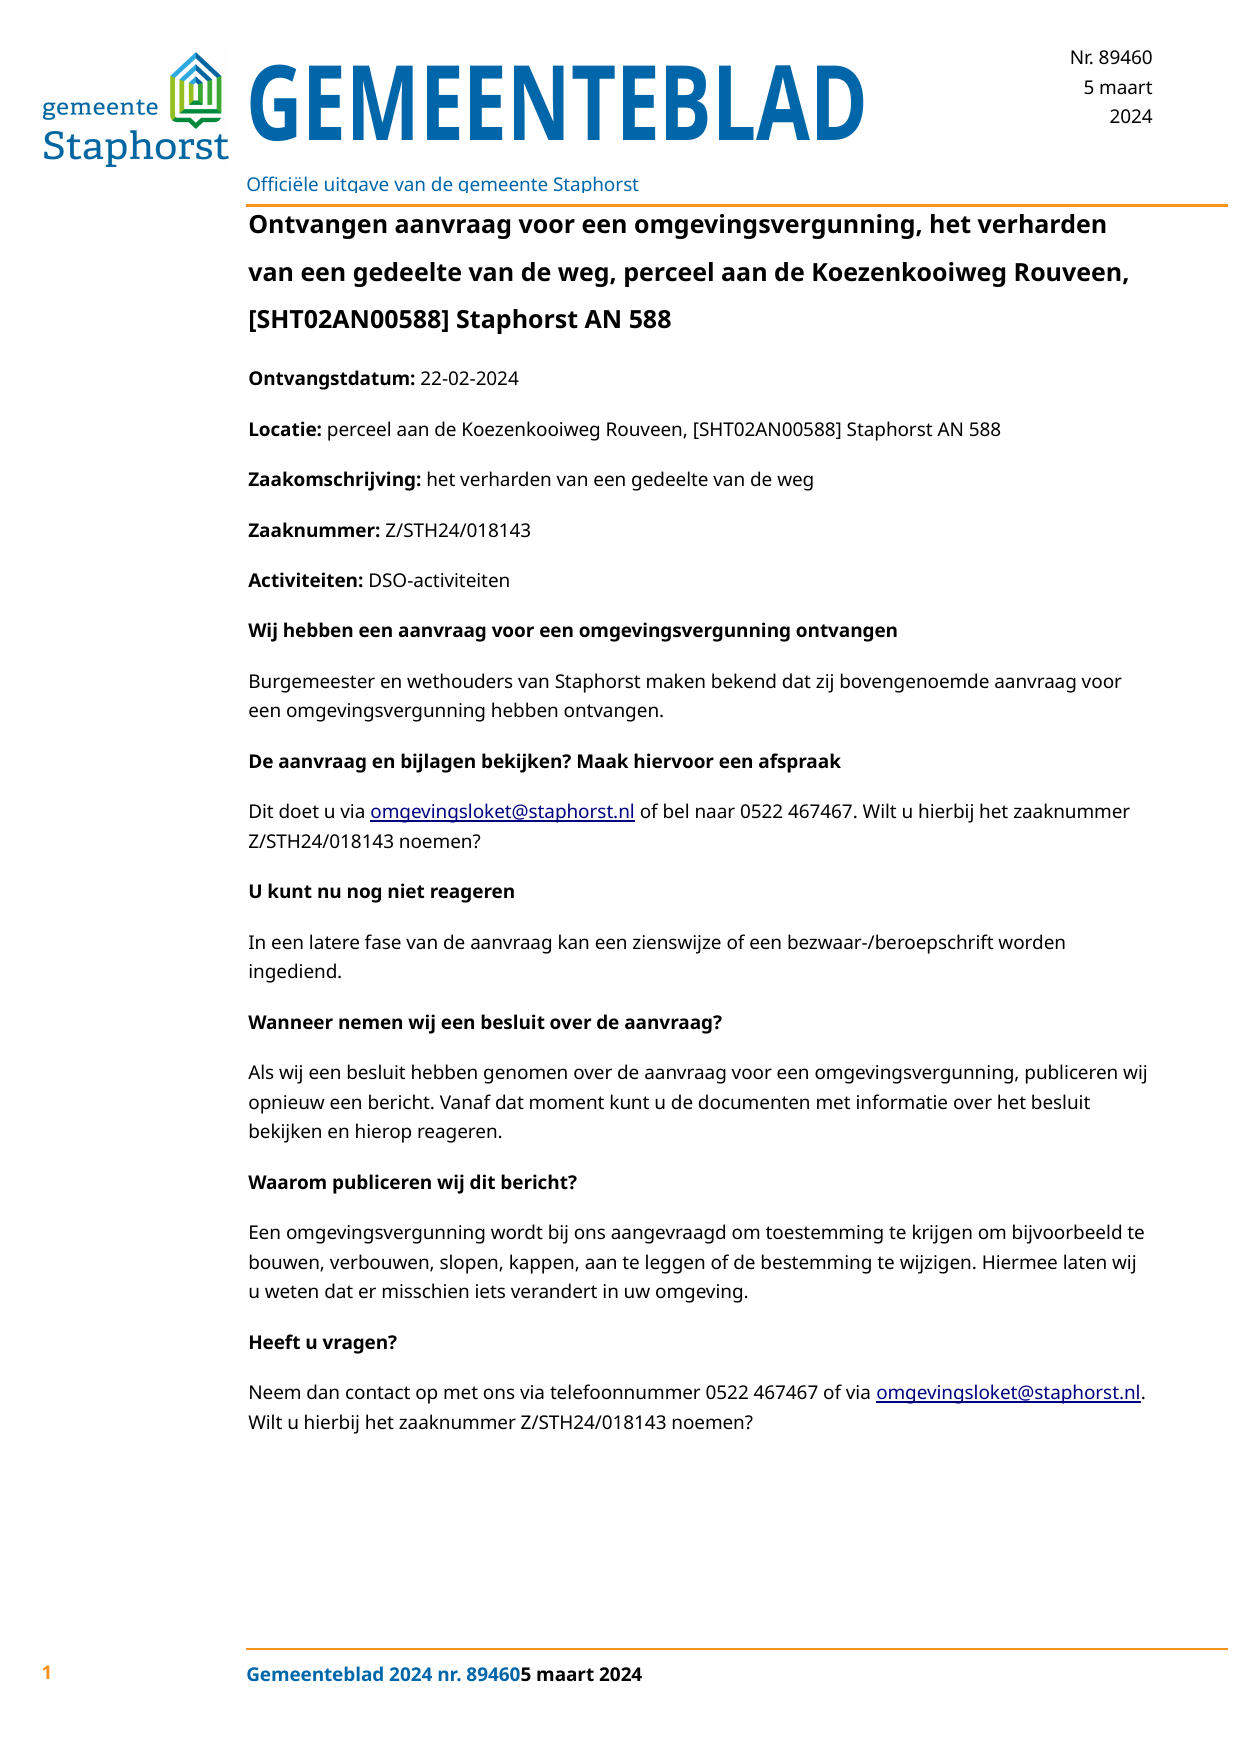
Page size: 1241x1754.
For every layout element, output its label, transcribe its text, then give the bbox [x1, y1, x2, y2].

text Activiteiten: DSO-activiteiten [248, 567, 1152, 593]
text Ontvangen aanvraag voor een omgevingsvergunning, het verharden van een gedeelte van de weg, perceel aan de Koezenkooiweg Rouveen, [SHT02AN00588] Staphorst AN 588 [248, 207, 1152, 336]
text Burgemeester en wethouders van Staphorst maken bekend dat zij bovengenoemde aanvraag voor een omgevingsvergunning hebben ontvangen. [248, 668, 1152, 723]
text Zaaknummer: Z/STH24/018143 [248, 517, 1152, 542]
text Waarom publiceren wij dit bericht? [248, 1169, 1152, 1194]
text Een omgevingsvergunning wordt bij ons aangevraagd om toestemming te krijgen om bijvoorbeeld te bouwen, verbouwen, slopen, kappen, aan te leggen of de bestemming te wijzigen. Hiermee laten wij u weten dat er misschien iets verandert in uw omgeving. [248, 1219, 1152, 1304]
text Heeft u vragen? [248, 1329, 1152, 1354]
text U kunt nu nog niet reageren [248, 878, 1152, 904]
text Als wij een besluit hebben genomen over de aanvraag voor een omgevingsvergunning, publiceren wij opnieuw een bericht. Vanaf dat moment kunt u de documenten met informatie over het besluit bekijken en hierop reageren. [248, 1059, 1152, 1144]
text De aanvraag en bijlagen bekijken? Maak hiervoor een afspraak [248, 748, 1152, 774]
picture [41, 47, 231, 172]
text In een latere fase van de aanvraag kan een zienswijze of een bezwaar-/beroepschrift worden ingediend. [248, 929, 1152, 984]
text Dit doet u via omgevingsloket@staphorst.nl of bel naar 0522 467467. Wilt u hierbij het zaaknummer Z/STH24/018143 noemen? [248, 798, 1152, 854]
text Locatie: perceel aan de Koezenkooiweg Rouveen, [SHT02AN00588] Staphorst AN 588 [248, 416, 1152, 442]
text Wij hebben een aanvraag voor een omgevingsvergunning ontvangen [248, 618, 1152, 643]
text Zaakomschrijving: het verharden van een gedeelte van de weg [248, 466, 1152, 492]
text Ontvangstdatum: 22-02-2024 [248, 366, 1152, 391]
text Wanneer nemen wij een besluit over de aanvraag? [248, 1009, 1152, 1034]
text Neem dan contact op met ons via telefoonnummer 0522 467467 of via omgevingsloket@staphorst.nl. Wilt u hierbij het zaaknummer Z/STH24/018143 noemen? [248, 1379, 1152, 1434]
